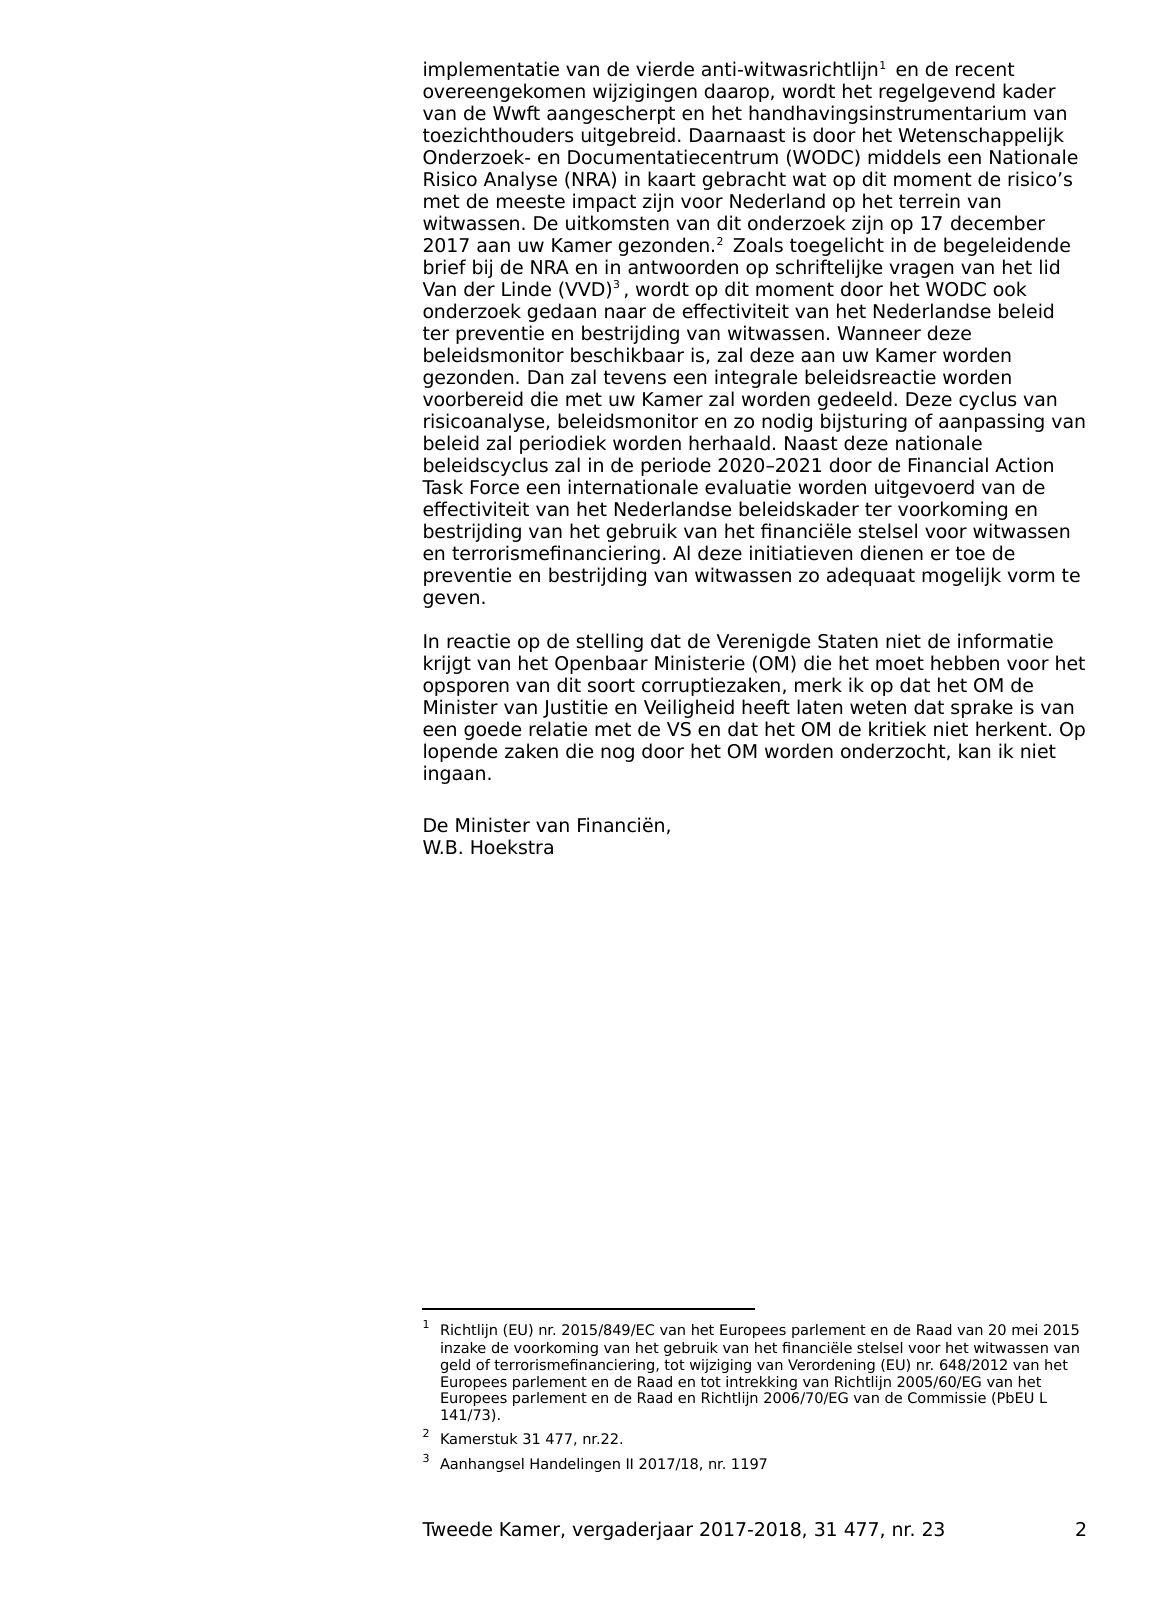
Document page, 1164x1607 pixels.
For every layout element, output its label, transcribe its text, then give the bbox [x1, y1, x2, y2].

text De Minister van Financiën, W.B. Hoekstra [422, 814, 1087, 858]
text Aanhangsel Handelingen II 2017/18, nr. 1197 [422, 1452, 1087, 1474]
text implementatie van de vierde anti-witwasrichtlijn en de recent overeengekomen wijzigingen daarop, wordt het regelgevend kader van de Wwft aangescherpt en het handhavingsinstrumentarium van toezichthouders uitgebreid. Daarnaast is door het Wetenschappelijk Onderzoek- en Documentatiecentrum (WODC) middels een Nationale Risico Analyse (NRA) in kaart gebracht wat op dit moment de risico’s met de meeste impact zijn voor Nederland op het terrein van witwassen. De uitkomsten van dit onderzoek zijn op 17 december 2017 aan uw Kamer gezonden. Zoals toegelicht in de begeleidende brief bij de NRA en in antwoorden op schriftelijke vragen van het lid Van der Linde (VVD), wordt op dit moment door het WODC ook onderzoek gedaan naar de effectiviteit van het Nederlandse beleid ter preventie en bestrijding van witwassen. Wanneer deze beleidsmonitor beschikbaar is, zal deze aan uw Kamer worden gezonden. Dan zal tevens een integrale beleidsreactie worden voorbereid die met uw Kamer zal worden gedeeld. Deze cyclus van risicoanalyse, beleidsmonitor en zo nodig bijsturing of aanpassing van beleid zal periodiek worden herhaald. Naast deze nationale beleidscyclus zal in de periode 2020–2021 door de Financial Action Task Force een internationale evaluatie worden uitgevoerd van de effectiviteit van het Nederlandse beleidskader ter voorkoming en bestrijding van het gebruik van het financiële stelsel voor witwassen en terrorismefinanciering. Al deze initiatieven dienen er toe de preventie en bestrijding van witwassen zo adequaat mogelijk vorm te geven. [422, 59, 1087, 608]
text Richtlijn (EU) nr. 2015/849/EC van het Europees parlement en de Raad van 20 mei 2015 inzake de voorkoming van het gebruik van het financiële stelsel voor het witwassen van geld of terrorismefinanciering, tot wijziging van Verordening (EU) nr. 648/2012 van het Europees parlement en de Raad en tot intrekking van Richtlijn 2005/60/EG van het Europees parlement en de Raad en Richtlijn 2006/70/EG van de Commissie (PbEU L 141/73). [422, 1318, 1087, 1424]
text Kamerstuk 31 477, nr.22. [422, 1427, 1087, 1449]
text In reactie op de stelling dat de Verenigde Staten niet de informatie krijgt van het Openbaar Ministerie (OM) die het moet hebben voor het opsporen van dit soort corruptiezaken, merk ik op dat het OM de Minister van Justitie en Veiligheid heeft laten weten dat sprake is van een goede relatie met de VS en dat het OM de kritiek niet herkent. Op lopende zaken die nog door het OM worden onderzocht, kan ik niet ingaan. [422, 631, 1087, 784]
